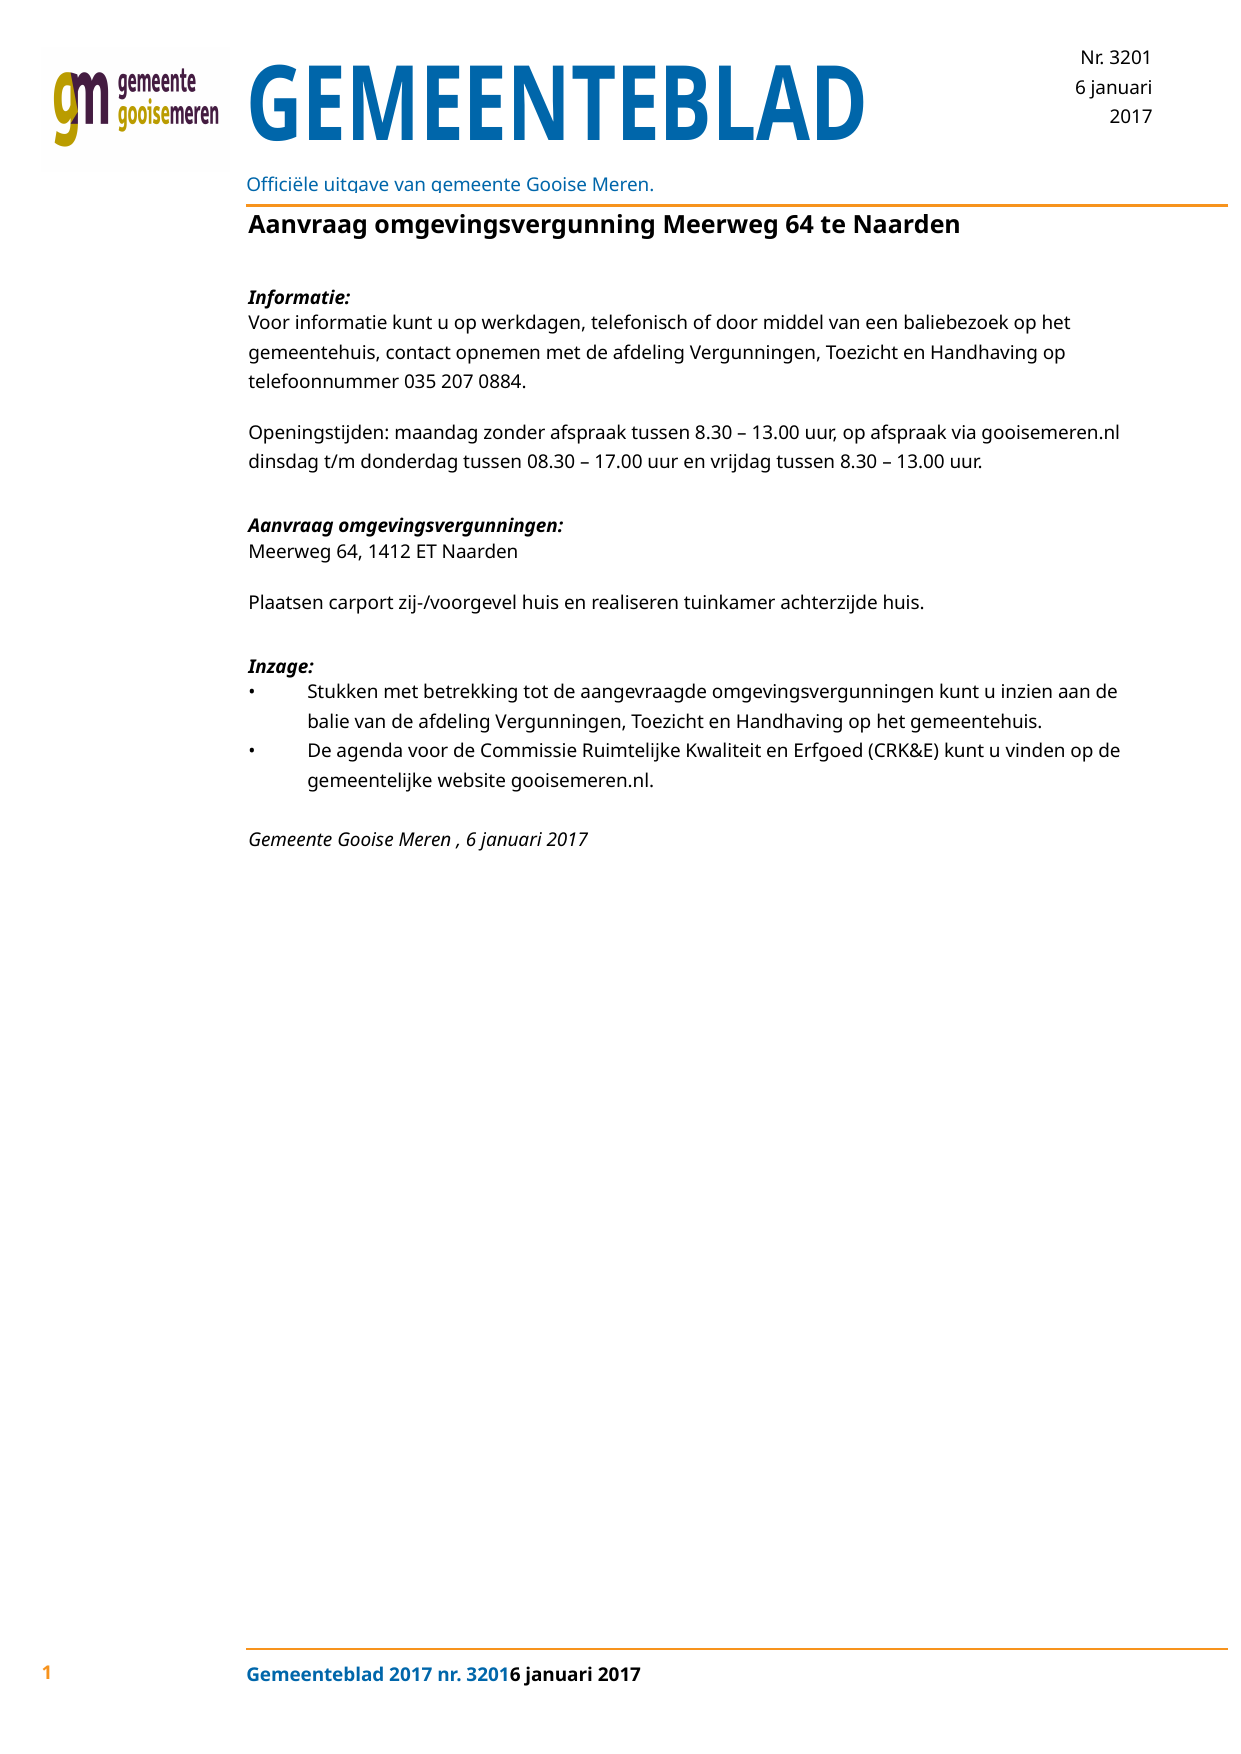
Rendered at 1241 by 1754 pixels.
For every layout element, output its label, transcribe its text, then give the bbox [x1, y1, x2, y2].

list Stukken met betrekking tot de aangevraagde omgevingsvergunningen kunt u inzien aan de balie van de afdeling Vergunningen, Toezicht en Handhaving op het gemeentehuis. [248, 678, 1152, 734]
text Voor informatie kunt u op werkdagen, telefonisch of door middel van een baliebezoek op het gemeentehuis, contact opnemen met de afdeling Vergunningen, Toezicht en Handhaving op telefoonnummer 035 207 0884. [248, 309, 1152, 394]
picture [41, 47, 231, 172]
text Meerweg 64, 1412 ET Naarden [248, 538, 1152, 564]
text Informatie: [248, 284, 1152, 309]
text Inzage: [248, 653, 1152, 678]
text Aanvraag omgevingsvergunning Meerweg 64 te Naarden [248, 207, 1152, 241]
list De agenda voor de Commissie Ruimtelijke Kwaliteit en Erfgoed (CRK&E) kunt u vinden op de gemeentelijke website gooisemeren.nl. [248, 738, 1152, 793]
text Plaatsen carport zij-/voorgevel huis en realiseren tuinkamer achterzijde huis. [248, 589, 1152, 614]
text Aanvraag omgevingsvergunningen: [248, 513, 1152, 538]
text Openingstijden: maandag zonder afspraak tussen 8.30 – 13.00 uur, op afspraak via gooisemeren.nl dinsdag t/m donderdag tussen 08.30 – 17.00 uur en vrijdag tussen 8.30 – 13.00 uur. [248, 419, 1152, 474]
text Gemeente Gooise Meren , 6 januari 2017 [248, 826, 1152, 852]
